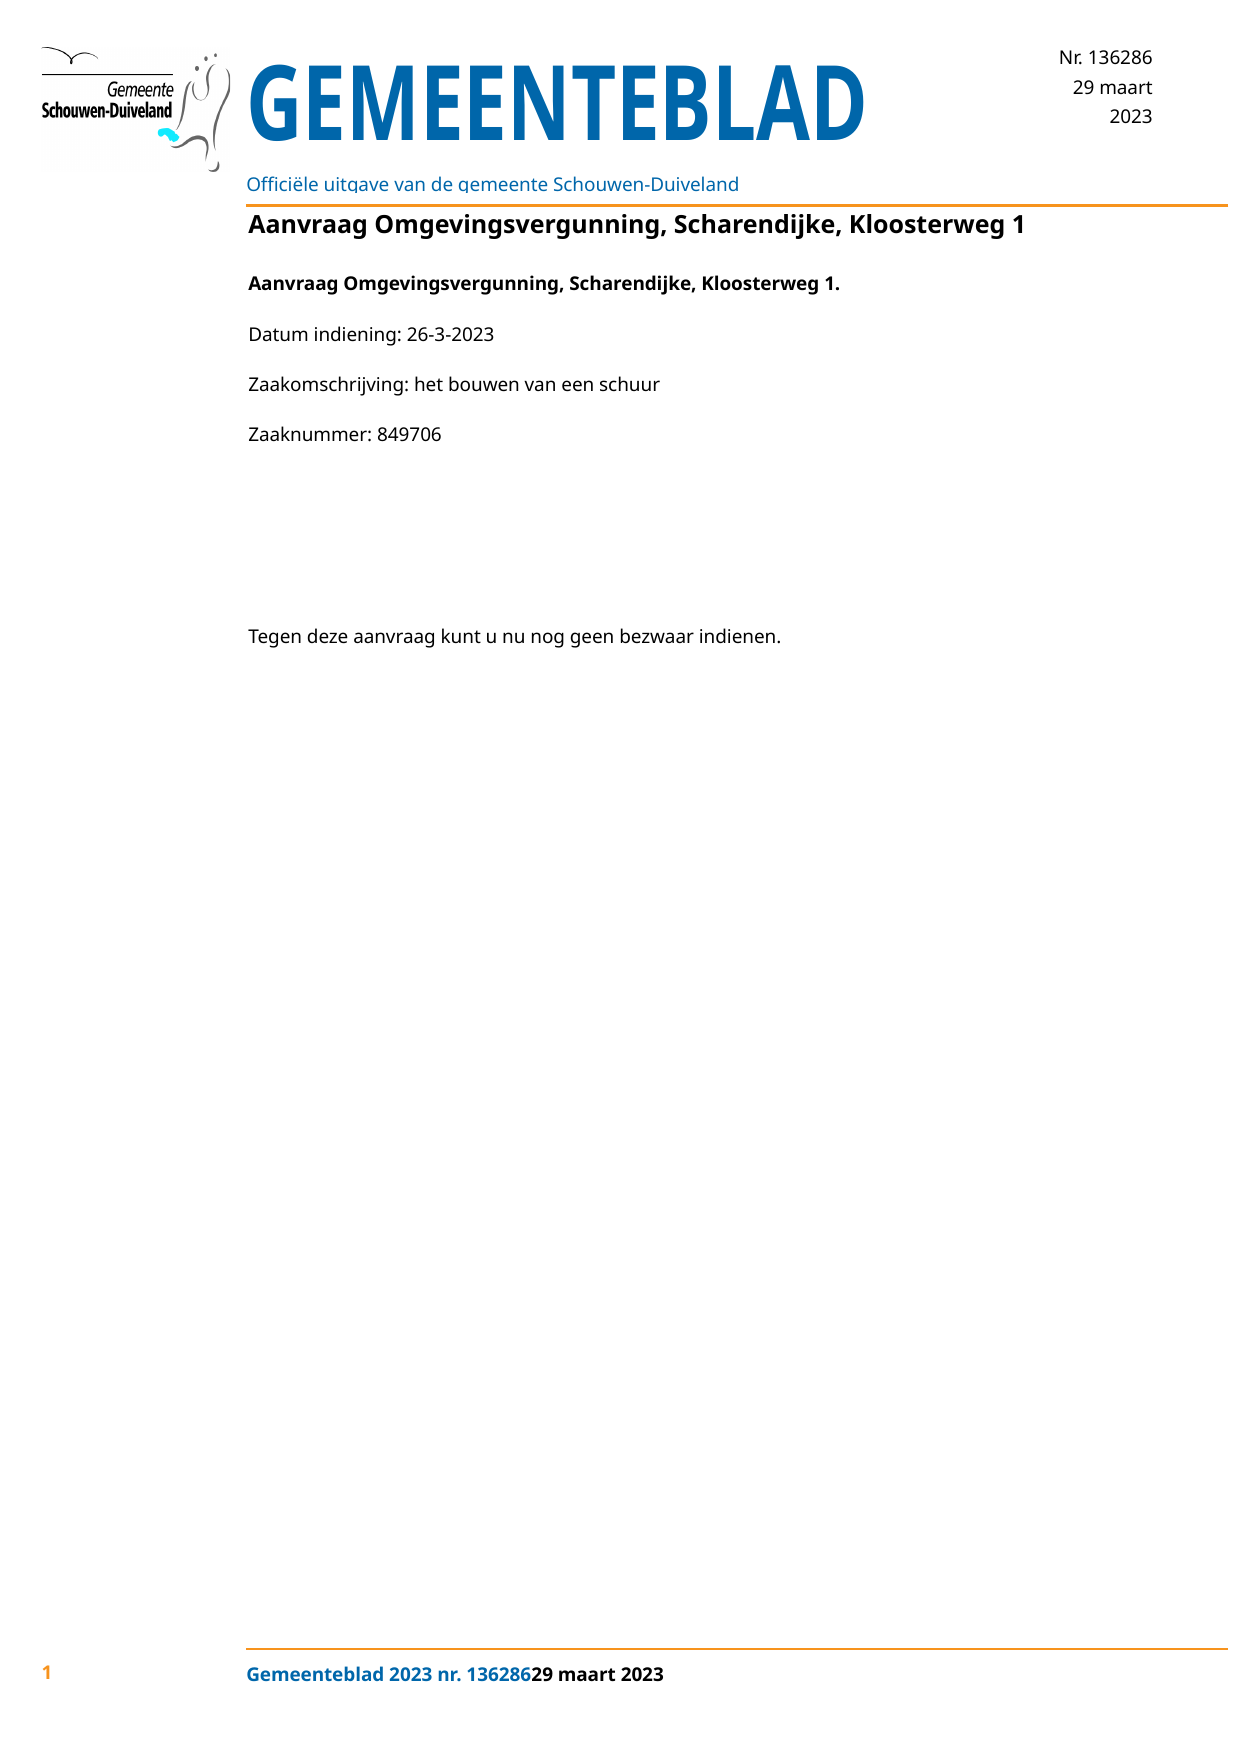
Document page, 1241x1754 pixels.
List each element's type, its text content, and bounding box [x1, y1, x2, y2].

text Zaaknummer: 849706 [248, 422, 1152, 447]
picture [41, 47, 231, 172]
text Tegen deze aanvraag kunt u nu nog geen bezwaar indienen. [248, 623, 1152, 649]
text Zaakomschrijving: het bouwen van een schuur [248, 371, 1152, 397]
text Aanvraag Omgevingsvergunning, Scharendijke, Kloosterweg 1. [248, 270, 1152, 296]
text Aanvraag Omgevingsvergunning, Scharendijke, Kloosterweg 1 [248, 207, 1152, 241]
text Datum indiening: 26-3-2023 [248, 321, 1152, 346]
